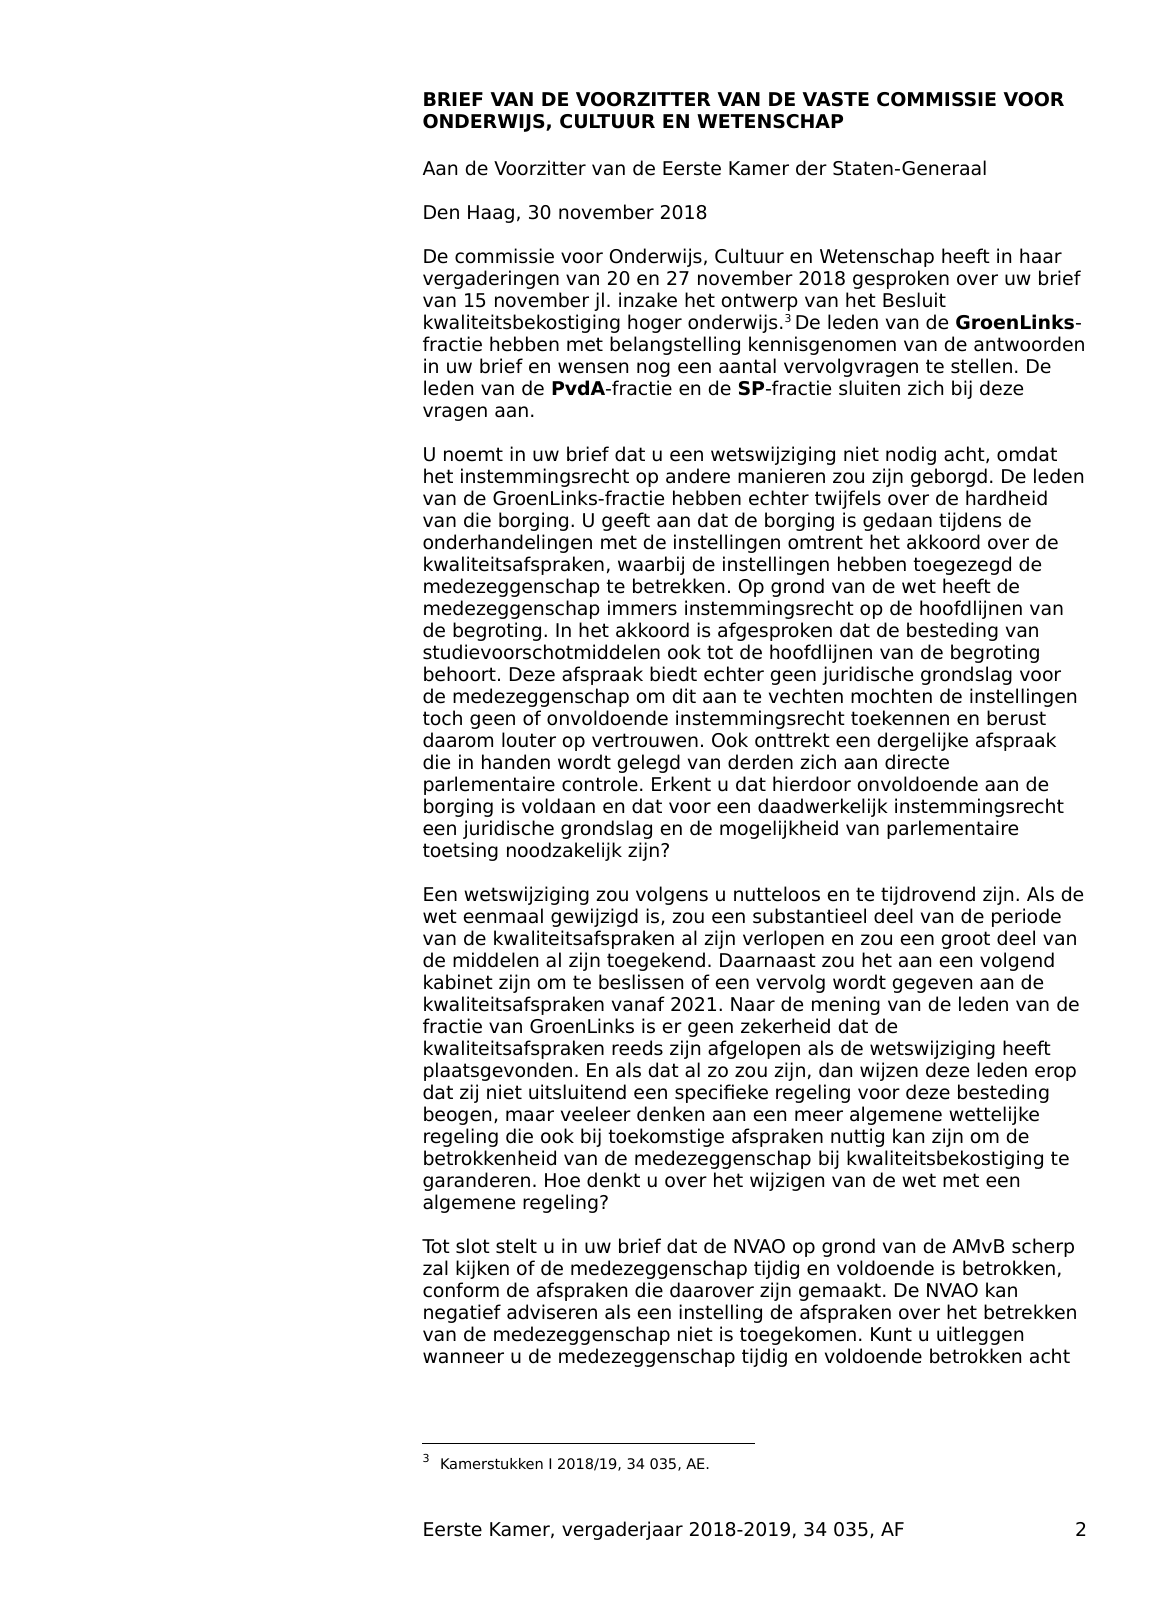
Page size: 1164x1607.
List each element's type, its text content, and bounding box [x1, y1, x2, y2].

text Tot slot stelt u in uw brief dat de NVAO op grond van de AMvB scherp zal kijken of de medezeggenschap tijdig en voldoende is betrokken, conform de afspraken die daarover zijn gemaakt. De NVAO kan negatief adviseren als een instelling de afspraken over het betrekken van de medezeggenschap niet is toegekomen. Kunt u uitleggen wanneer u de medezeggenschap tijdig en voldoende betrokken acht [422, 1236, 1087, 1368]
text Den Haag, 30 november 2018 [422, 202, 1087, 224]
text Aan de Voorzitter van de Eerste Kamer der Staten-Generaal [422, 158, 1087, 180]
text De commissie voor Onderwijs, Cultuur en Wetenschap heeft in haar vergaderingen van 20 en 27 november 2018 gesproken over uw brief van 15 november jl. inzake het ontwerp van het Besluit kwaliteitsbekostiging hoger onderwijs.De leden van de GroenLinks-fractie hebben met belangstelling kennisgenomen van de antwoorden in uw brief en wensen nog een aantal vervolgvragen te stellen. De leden van de PvdA-fractie en de SP-fractie sluiten zich bij deze vragen aan. [422, 246, 1087, 422]
text Een wetswijziging zou volgens u nutteloos en te tijdrovend zijn. Als de wet eenmaal gewijzigd is, zou een substantieel deel van de periode van de kwaliteitsafspraken al zijn verlopen en zou een groot deel van de middelen al zijn toegekend. Daarnaast zou het aan een volgend kabinet zijn om te beslissen of een vervolg wordt gegeven aan de kwaliteitsafspraken vanaf 2021. Naar de mening van de leden van de fractie van GroenLinks is er geen zekerheid dat de kwaliteitsafspraken reeds zijn afgelopen als de wetswijziging heeft plaatsgevonden. En als dat al zo zou zijn, dan wijzen deze leden erop dat zij niet uitsluitend een specifieke regeling voor deze besteding beogen, maar veeleer denken aan een meer algemene wettelijke regeling die ook bij toekomstige afspraken nuttig kan zijn om de betrokkenheid van de medezeggenschap bij kwaliteitsbekostiging te garanderen. Hoe denkt u over het wijzigen van de wet met een algemene regeling? [422, 884, 1087, 1214]
subtitle BRIEF VAN DE VOORZITTER VAN DE VASTE COMMISSIE VOOR ONDERWIJS, CULTUUR EN WETENSCHAP [422, 89, 1087, 133]
text Kamerstukken I 2018/19, 34 035, AE. [422, 1452, 1087, 1474]
text U noemt in uw brief dat u een wetswijziging niet nodig acht, omdat het instemmingsrecht op andere manieren zou zijn geborgd. De leden van de GroenLinks-fractie hebben echter twijfels over de hardheid van die borging. U geeft aan dat de borging is gedaan tijdens de onderhandelingen met de instellingen omtrent het akkoord over de kwaliteitsafspraken, waarbij de instellingen hebben toegezegd de medezeggenschap te betrekken. Op grond van de wet heeft de medezeggenschap immers instemmingsrecht op de hoofdlijnen van de begroting. In het akkoord is afgesproken dat de besteding van studievoorschotmiddelen ook tot de hoofdlijnen van de begroting behoort. Deze afspraak biedt echter geen juridische grondslag voor de medezeggenschap om dit aan te vechten mochten de instellingen toch geen of onvoldoende instemmingsrecht toekennen en berust daarom louter op vertrouwen. Ook onttrekt een dergelijke afspraak die in handen wordt gelegd van derden zich aan directe parlementaire controle. Erkent u dat hierdoor onvoldoende aan de borging is voldaan en dat voor een daadwerkelijk instemmingsrecht een juridische grondslag en de mogelijkheid van parlementaire toetsing noodzakelijk zijn? [422, 444, 1087, 862]
